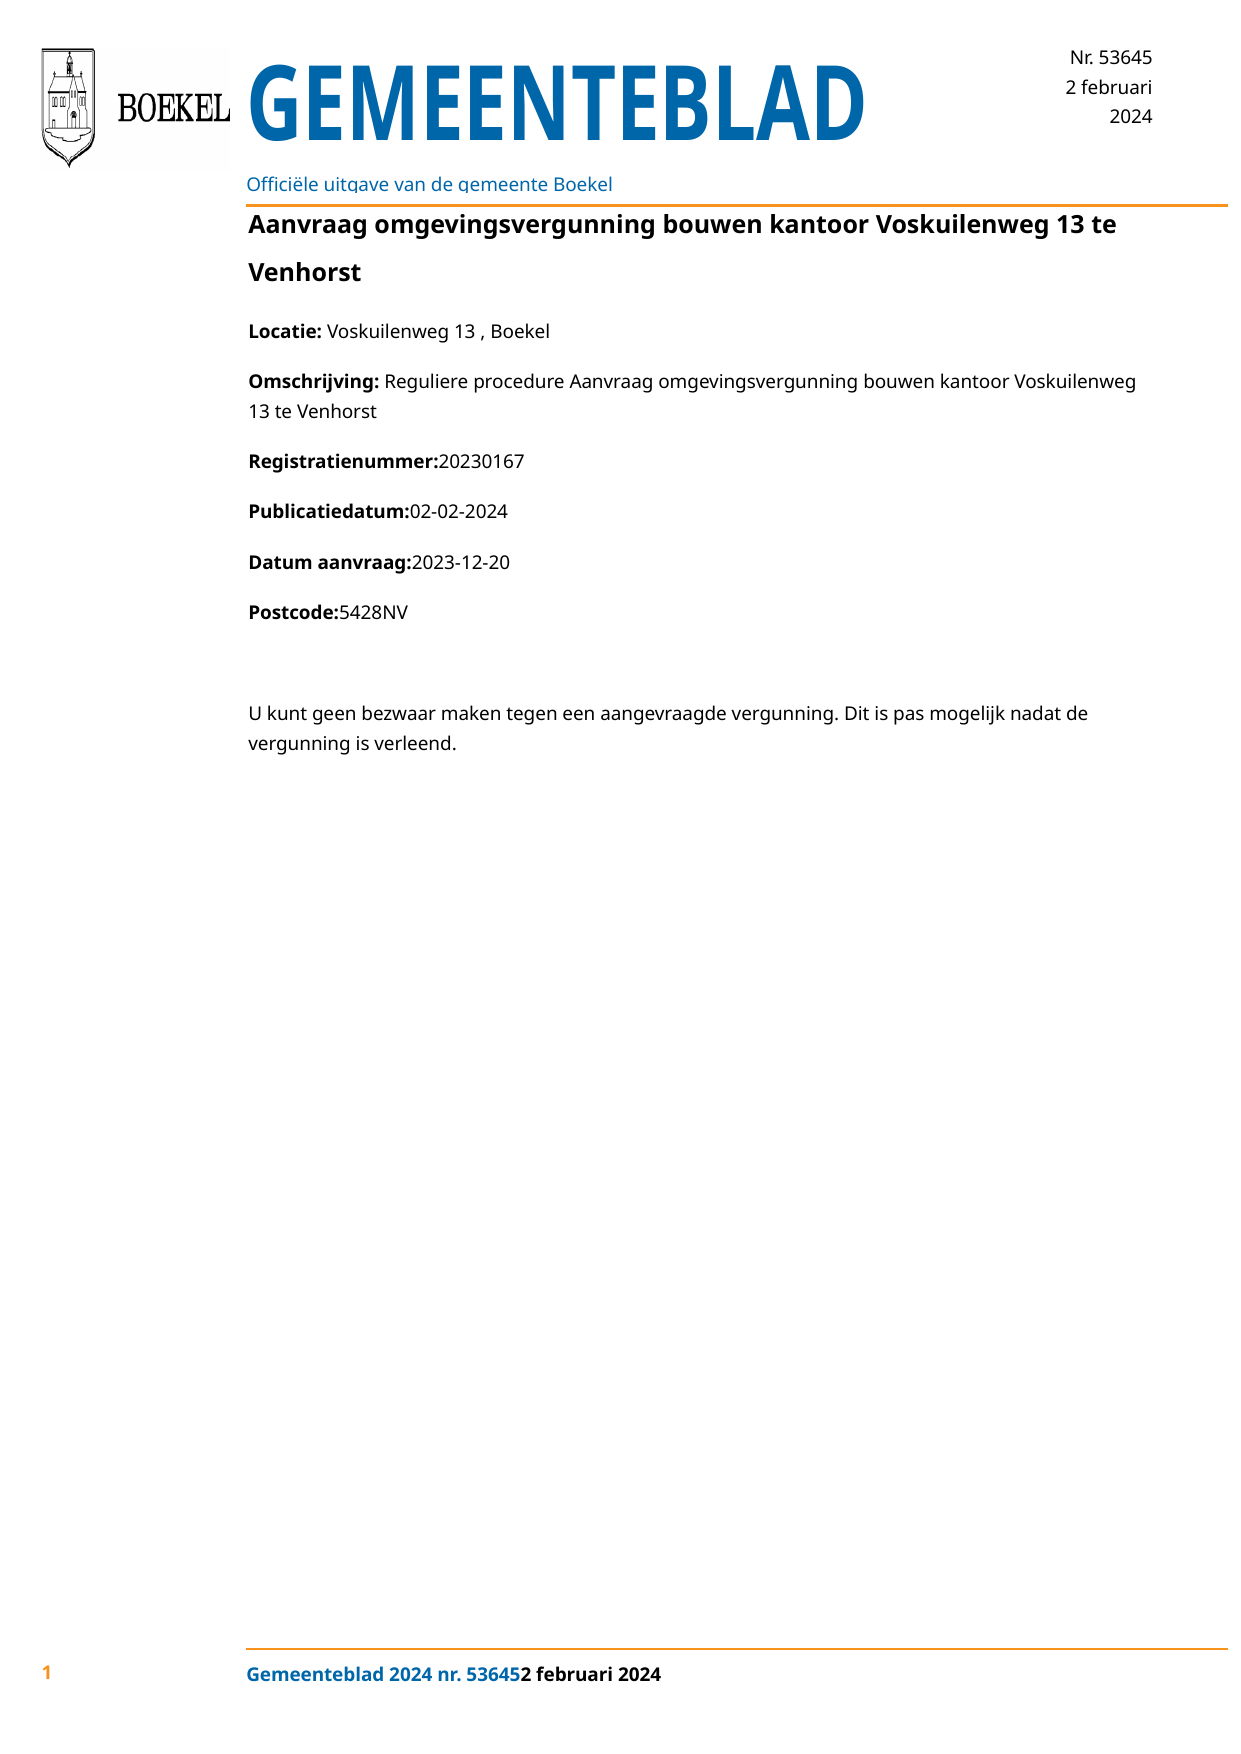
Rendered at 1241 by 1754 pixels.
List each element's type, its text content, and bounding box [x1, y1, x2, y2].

text Postcode:5428NV [248, 599, 1152, 625]
text Registratienummer:20230167 [248, 448, 1152, 474]
text Omschrijving: Reguliere procedure Aanvraag omgevingsvergunning bouwen kantoor Voskuilenweg 13 te Venhorst [248, 368, 1152, 424]
text Publicatiedatum:02-02-2024 [248, 499, 1152, 524]
text Datum aanvraag:2023-12-20 [248, 549, 1152, 575]
text Aanvraag omgevingsvergunning bouwen kantoor Voskuilenweg 13 te Venhorst [248, 207, 1152, 288]
text Locatie: Voskuilenweg 13 , Boekel [248, 318, 1152, 344]
picture [41, 47, 231, 172]
text U kunt geen bezwaar maken tegen een aangevraagde vergunning. Dit is pas mogelijk nadat de vergunning is verleend. [248, 700, 1152, 756]
